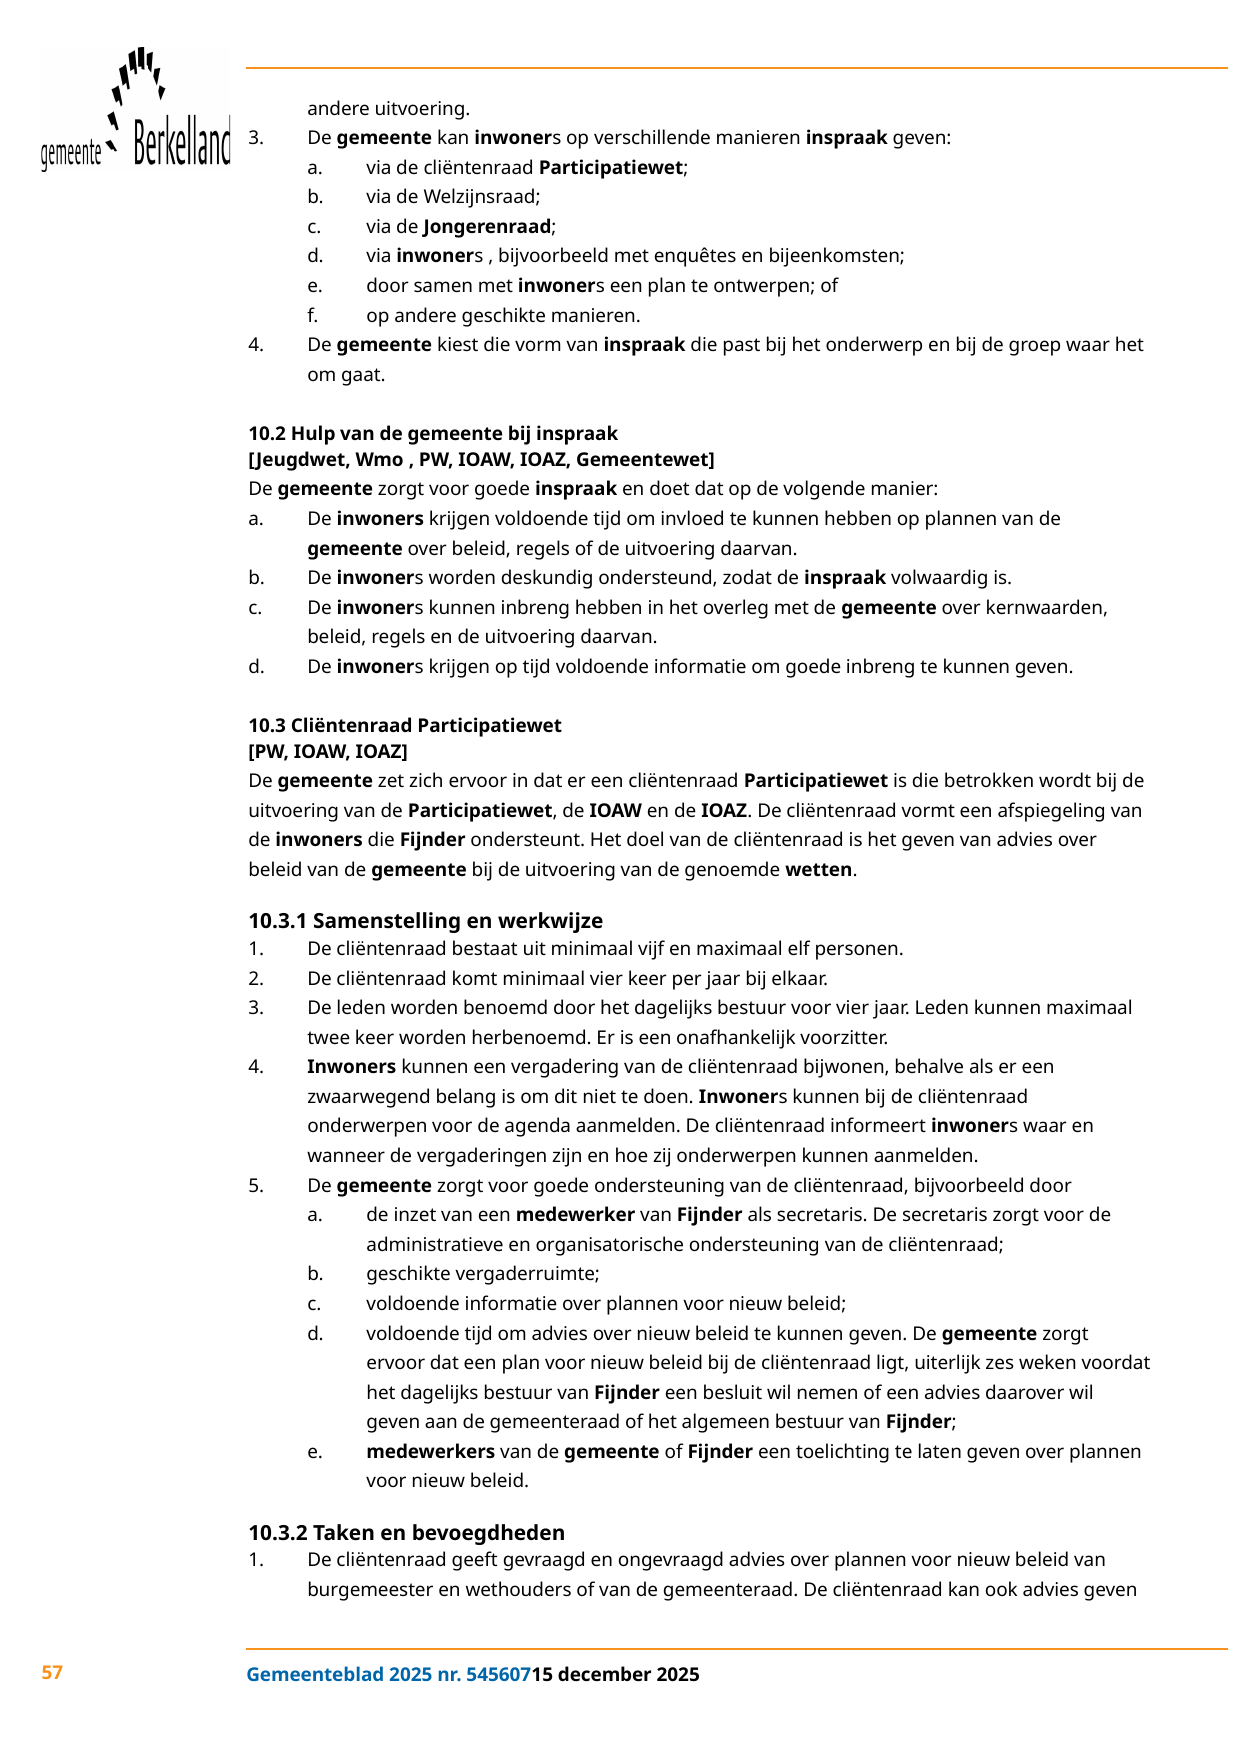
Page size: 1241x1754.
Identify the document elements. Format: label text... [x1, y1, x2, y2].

list andere uitvoering. [248, 95, 1152, 121]
list De cliëntenraad komt minimaal vier keer per jaar bij elkaar. [248, 965, 1152, 990]
list De cliëntenraad geeft gevraagd en ongevraagd advies over plannen voor nieuw beleid van burgemeester en wethouders of van de gemeenteraad. De cliëntenraad kan ook advies geven [248, 1546, 1152, 1602]
text 10.3.2 Taken en bevoegdheden [248, 1518, 1152, 1546]
text 10.3 Cliëntenraad Participatiewet [248, 712, 1152, 738]
list voldoende informatie over plannen voor nieuw beleid; [307, 1290, 1152, 1316]
list Inwoners kunnen een vergadering van de cliëntenraad bijwonen, behalve als er een zwaarwegend belang is om dit niet te doen. Inwoners kunnen bij de cliëntenraad onderwerpen voor de agenda aanmelden. De cliëntenraad informeert inwoners waar en wanneer de vergaderingen zijn en hoe zij onderwerpen kunnen aanmelden. [248, 1053, 1152, 1168]
list De inwoners kunnen inbreng hebben in het overleg met de gemeente over kernwaarden, beleid, regels en de uitvoering daarvan. [248, 594, 1152, 649]
list via inwoners , bijvoorbeeld met enquêtes en bijeenkomsten; [307, 243, 1152, 268]
text 10.2 Hulp van de gemeente bij inspraak [248, 420, 1152, 446]
list De inwoners worden deskundig ondersteund, zodat de inspraak volwaardig is. [248, 564, 1152, 590]
list De inwoners krijgen voldoende tijd om invloed te kunnen hebben op plannen van de gemeente over beleid, regels of de uitvoering daarvan. [248, 505, 1152, 560]
list De gemeente kiest die vorm van inspraak die past bij het onderwerp en bij de groep waar het om gaat. [248, 331, 1152, 387]
list voldoende tijd om advies over nieuw beleid te kunnen geven. De gemeente zorgt ervoor dat een plan voor nieuw beleid bij de cliëntenraad ligt, uiterlijk zes weken voordat het dagelijks bestuur van Fijnder een besluit wil nemen of een advies daarover wil geven aan de gemeenteraad of het algemeen bestuur van Fijnder; [307, 1320, 1152, 1434]
list op andere geschikte manieren. [307, 302, 1152, 328]
text De gemeente zorgt voor goede inspraak en doet dat op de volgende manier: [248, 476, 1152, 501]
text De gemeente zet zich ervoor in dat er een cliëntenraad Participatiewet is die betrokken wordt bij de uitvoering van de Participatiewet, de IOAW en de IOAZ. De cliëntenraad vormt een afspiegeling van de inwoners die Fijnder ondersteunt. Het doel van de cliëntenraad is het geven van advies over beleid van de gemeente bij de uitvoering van de genoemde wetten. [248, 767, 1152, 882]
list De cliëntenraad bestaat uit minimaal vijf en maximaal elf personen. [248, 935, 1152, 961]
list medewerkers van de gemeente of Fijnder een toelichting te laten geven over plannen voor nieuw beleid. [307, 1438, 1152, 1493]
list via de Jongerenraad; [307, 213, 1152, 239]
text [Jeugdwet, Wmo , PW, IOAW, IOAZ, Gemeentewet] [248, 446, 1152, 472]
picture [41, 47, 231, 172]
list De inwoners krijgen op tijd voldoende informatie om goede inbreng te kunnen geven. [248, 653, 1152, 679]
text [PW, IOAW, IOAZ] [248, 738, 1152, 764]
list door samen met inwoners een plan te ontwerpen; of [307, 272, 1152, 298]
list De gemeente zorgt voor goede ondersteuning van de cliëntenraad, bijvoorbeeld door [248, 1172, 1152, 1197]
list De gemeente kan inwoners op verschillende manieren inspraak geven: [248, 124, 1152, 150]
list de inzet van een medewerker van Fijnder als secretaris. De secretaris zorgt voor de administratieve en organisatorische ondersteuning van de cliëntenraad; [307, 1201, 1152, 1257]
text 10.3.1 Samenstelling en werkwijze [248, 907, 1152, 935]
list De leden worden benoemd door het dagelijks bestuur voor vier jaar. Leden kunnen maximaal twee keer worden herbenoemd. Er is een onafhankelijk voorzitter. [248, 994, 1152, 1049]
list via de Welzijnsraad; [307, 183, 1152, 209]
list geschikte vergaderruimte; [307, 1261, 1152, 1286]
list via de cliëntenraad Participatiewet; [307, 154, 1152, 180]
